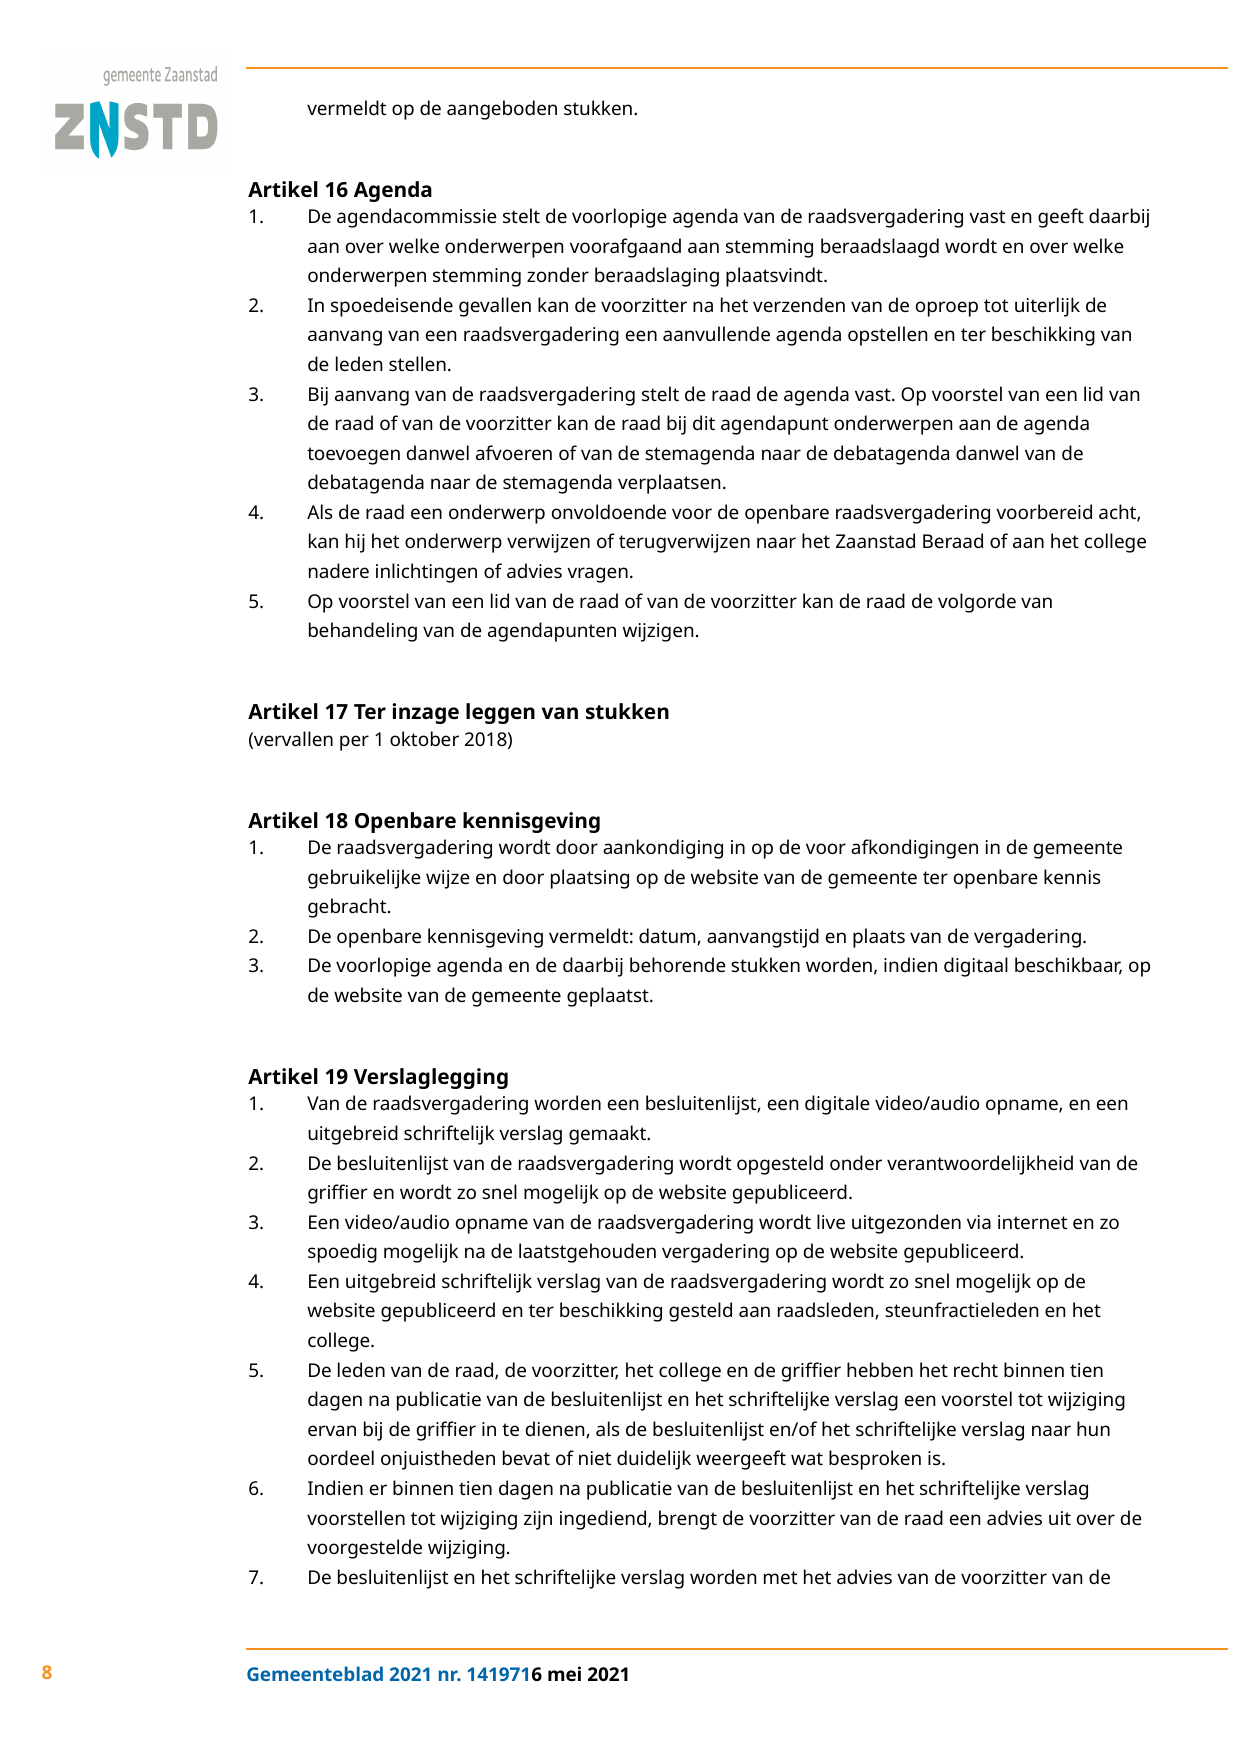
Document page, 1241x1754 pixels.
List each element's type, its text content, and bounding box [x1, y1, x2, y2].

list In spoedeisende gevallen kan de voorzitter na het verzenden van de oproep tot uiterlijk de aanvang van een raadsvergadering een aanvullende agenda opstellen en ter beschikking van de leden stellen. [248, 292, 1152, 377]
list vermeldt op de aangeboden stukken. [248, 95, 1152, 121]
list Een uitgebreid schriftelijk verslag van de raadsvergadering wordt zo snel mogelijk op de website gepubliceerd en ter beschikking gesteld aan raadsleden, steunfractieleden en het college. [248, 1268, 1152, 1353]
text (vervallen per 1 oktober 2018) [248, 726, 1152, 752]
text Artikel 17 Ter inzage leggen van stukken [248, 697, 1152, 726]
list Van de raadsvergadering worden een besluitenlijst, een digitale video/audio opname, en een uitgebreid schriftelijk verslag gemaakt. [248, 1091, 1152, 1146]
list De raadsvergadering wordt door aankondiging in op de voor afkondigingen in de gemeente gebruikelijke wijze en door plaatsing op de website van de gemeente ter openbare kennis gebracht. [248, 834, 1152, 919]
list Als de raad een onderwerp onvoldoende voor de openbare raadsvergadering voorbereid acht, kan hij het onderwerp verwijzen of terugverwijzen naar het Zaanstad Beraad of aan het college nadere inlichtingen of advies vragen. [248, 499, 1152, 584]
list De besluitenlijst van de raadsvergadering wordt opgesteld onder verantwoordelijkheid van de griffier en wordt zo snel mogelijk op de website gepubliceerd. [248, 1150, 1152, 1205]
list De agendacommissie stelt de voorlopige agenda van de raadsvergadering vast en geeft daarbij aan over welke onderwerpen voorafgaand aan stemming beraadslaagd wordt en over welke onderwerpen stemming zonder beraadslaging plaatsvindt. [248, 203, 1152, 288]
list Bij aanvang van de raadsvergadering stelt de raad de agenda vast. Op voorstel van een lid van de raad of van de voorzitter kan de raad bij dit agendapunt onderwerpen aan de agenda toevoegen danwel afvoeren of van de stemagenda naar de debatagenda danwel van de debatagenda naar de stemagenda verplaatsen. [248, 381, 1152, 495]
picture [41, 47, 231, 172]
list De leden van de raad, de voorzitter, het college en de griffier hebben het recht binnen tien dagen na publicatie van de besluitenlijst en het schriftelijke verslag een voorstel tot wijziging ervan bij de griffier in te dienen, als de besluitenlijst en/of het schriftelijke verslag naar hun oordeel onjuistheden bevat of niet duidelijk weergeeft wat besproken is. [248, 1357, 1152, 1471]
list De voorlopige agenda en de daarbij behorende stukken worden, indien digitaal beschikbaar, op de website van de gemeente geplaatst. [248, 953, 1152, 1008]
text Artikel 18 Openbare kennisgeving [248, 806, 1152, 834]
list De besluitenlijst en het schriftelijke verslag worden met het advies van de voorzitter van de [248, 1564, 1152, 1590]
text Artikel 16 Agenda [248, 175, 1152, 203]
list De openbare kennisgeving vermeldt: datum, aanvangstijd en plaats van de vergadering. [248, 923, 1152, 949]
text Artikel 19 Verslaglegging [248, 1062, 1152, 1091]
list Een video/audio opname van de raadsvergadering wordt live uitgezonden via internet en zo spoedig mogelijk na de laatstgehouden vergadering op de website gepubliceerd. [248, 1209, 1152, 1264]
list Op voorstel van een lid van de raad of van de voorzitter kan de raad de volgorde van behandeling van de agendapunten wijzigen. [248, 588, 1152, 643]
list Indien er binnen tien dagen na publicatie van de besluitenlijst en het schriftelijke verslag voorstellen tot wijziging zijn ingediend, brengt de voorzitter van de raad een advies uit over de voorgestelde wijziging. [248, 1475, 1152, 1560]
